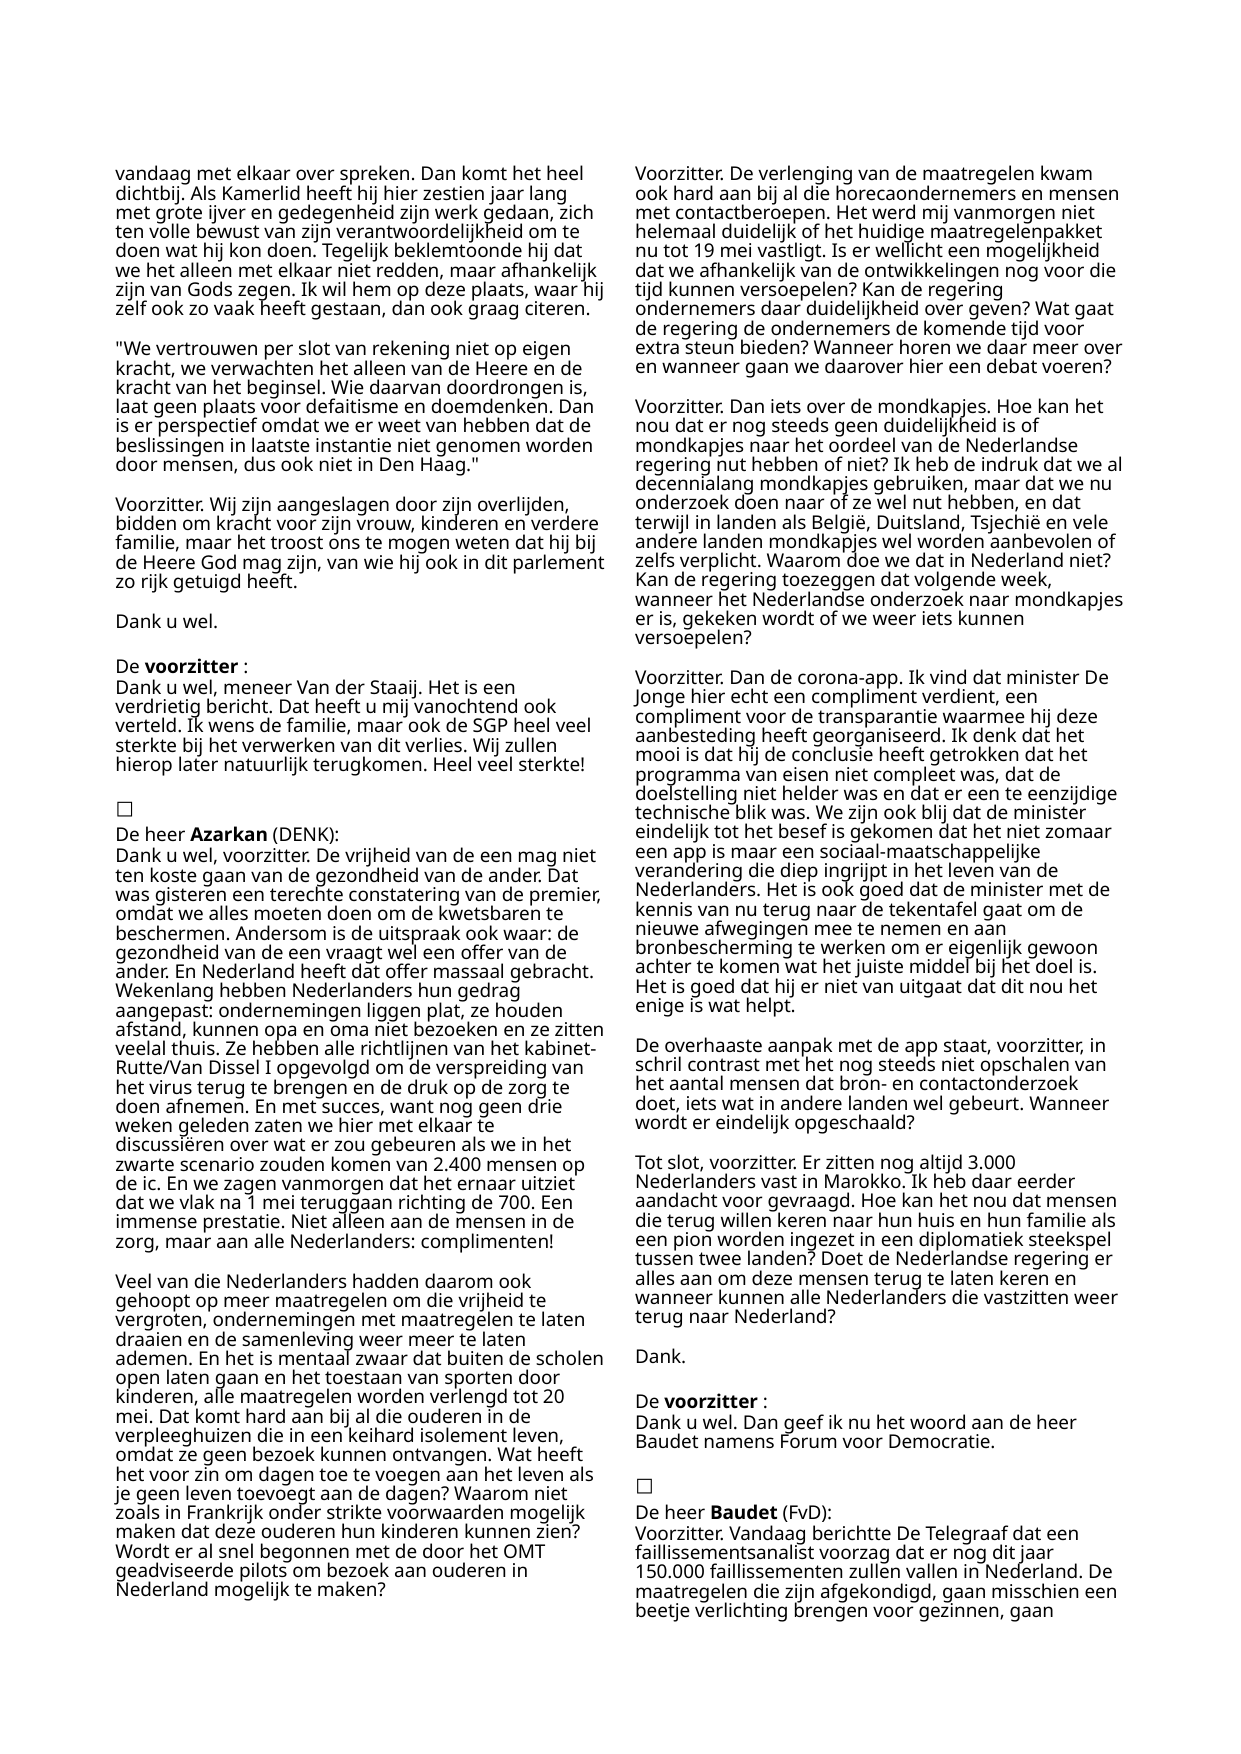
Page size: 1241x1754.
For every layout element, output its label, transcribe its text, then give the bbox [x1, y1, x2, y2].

text Dank. [635, 1348, 1125, 1367]
text Voorzitter. Dan iets over de mondkapjes. Hoe kan het nou dat er nog steeds geen duidelijkheid is of mondkapjes naar het oordeel van de Nederlandse regering nut hebben of niet? Ik heb de indruk dat we al decennialang mondkapjes gebruiken, maar dat we nu onderzoek doen naar of ze wel nut hebben, en dat terwijl in landen als België, Duitsland, Tsjechië en vele andere landen mondkapjes wel worden aanbevolen of zelfs verplicht. Waarom doe we dat in Nederland niet? Kan de regering toezeggen dat volgende week, wanneer het Nederlandse onderzoek naar mondkapjes er is, gekeken wordt of we weer iets kunnen versoepelen? [635, 398, 1125, 648]
text Dank u wel, voorzitter. De vrijheid van de een mag niet ten koste gaan van de gezondheid van de ander. Dat was gisteren een terechte constatering van de premier, omdat we alles moeten doen om de kwetsbaren te beschermen. Andersom is de uitspraak ook waar: de gezondheid van de een vraagt wel een offer van de ander. En Nederland heeft dat offer massaal gebracht. Wekenlang hebben Nederlanders hun gedrag aangepast: ondernemingen liggen plat, ze houden afstand, kunnen opa en oma niet bezoeken en ze zitten veelal thuis. Ze hebben alle richtlijnen van het kabinet-Rutte/Van Dissel I opgevolgd om de verspreiding van het virus terug te brengen en de druk op de zorg te doen afnemen. En met succes, want nog geen drie weken geleden zaten we hier met elkaar te discussiëren over wat er zou gebeuren als we in het zwarte scenario zouden komen van 2.400 mensen op de ic. En we zagen vanmorgen dat het ernaar uitziet dat we vlak na 1 mei teruggaan richting de 700. Een immense prestatie. Niet alleen aan de mensen in de zorg, maar aan alle Nederlanders: complimenten! [115, 847, 605, 1252]
text vandaag met elkaar over spreken. Dan komt het heel dichtbij. Als Kamerlid heeft hij hier zestien jaar lang met grote ijver en gedegenheid zijn werk gedaan, zich ten volle bewust van zijn verantwoordelijkheid om te doen wat hij kon doen. Tegelijk beklemtoonde hij dat we het alleen met elkaar niet redden, maar afhankelijk zijn van Gods zegen. Ik wil hem op deze plaats, waar hij zelf ook zo vaak heeft gestaan, dan ook graag citeren. [115, 165, 605, 319]
text Veel van die Nederlanders hadden daarom ook gehoopt op meer maatregelen om die vrijheid te vergroten, ondernemingen met maatregelen te laten draaien en de samenleving weer meer te laten ademen. En het is mentaal zwaar dat buiten de scholen open laten gaan en het toestaan van sporten door kinderen, alle maatregelen worden verlengd tot 20 mei. Dat komt hard aan bij al die ouderen in de verpleeghuizen die in een keihard isolement leven, omdat ze geen bezoek kunnen ontvangen. Wat heeft het voor zin om dagen toe te voegen aan het leven als je geen leven toevoegt aan de dagen? Waarom niet zoals in Frankrijk onder strikte voorwaarden mogelijk maken dat deze ouderen hun kinderen kunnen zien? Wordt er al snel begonnen met de door het OMT geadviseerde pilots om bezoek aan ouderen in Nederland mogelijk te maken? [115, 1273, 605, 1600]
text De overhaaste aanpak met de app staat, voorzitter, in schril contrast met het nog steeds niet opschalen van het aantal mensen dat bron- en contactonderzoek doet, iets wat in andere landen wel gebeurt. Wanneer wordt er eindelijk opgeschaald? [635, 1037, 1125, 1133]
text Dank u wel. Dan geef ik nu het woord aan de heer Baudet namens Forum voor Democratie. [635, 1414, 1125, 1452]
text De heer Azarkan (DENK): [115, 822, 605, 847]
text Voorzitter. Vandaag berichtte De Telegraaf dat een faillissementsanalist voorzag dat er nog dit jaar 150.000 faillissementen zullen vallen in Nederland. De maatregelen die zijn afgekondigd, gaan misschien een beetje verlichting brengen voor gezinnen, gaan [635, 1525, 1125, 1621]
text Voorzitter. Wij zijn aangeslagen door zijn overlijden, bidden om kracht voor zijn vrouw, kinderen en verdere familie, maar het troost ons te mogen weten dat hij bij de Heere God mag zijn, van wie hij ook in dit parlement zo rijk getuigd heeft. [115, 496, 605, 592]
text De voorzitter : [635, 1388, 1125, 1414]
text Voorzitter. De verlenging van de maatregelen kwam ook hard aan bij al die horecaondernemers en mensen met contactberoepen. Het werd mij vanmorgen niet helemaal duidelijk of het huidige maatregelenpakket nu tot 19 mei vastligt. Is er wellicht een mogelijkheid dat we afhankelijk van de ontwikkelingen nog voor die tijd kunnen versoepelen? Kan de regering ondernemers daar duidelijkheid over geven? Wat gaat de regering de ondernemers de komende tijd voor extra steun bieden? Wanneer horen we daar meer over en wanneer gaan we daarover hier een debat voeren? [635, 165, 1125, 377]
text "We vertrouwen per slot van rekening niet op eigen kracht, we verwachten het alleen van de Heere en de kracht van het beginsel. Wie daarvan doordrongen is, laat geen plaats voor defaitisme en doemdenken. Dan is er perspectief omdat we er weet van hebben dat de beslissingen in laatste instantie niet genomen worden door mensen, dus ook niet in Den Haag." [115, 340, 605, 475]
text ⬜ [635, 1473, 1125, 1499]
text Dank u wel, meneer Van der Staaij. Het is een verdrietig bericht. Dat heeft u mij vanochtend ook verteld. Ik wens de familie, maar ook de SGP heel veel sterkte bij het verwerken van dit verlies. Wij zullen hierop later natuurlijk terugkomen. Heel veel sterkte! [115, 679, 605, 775]
text De heer Baudet (FvD): [635, 1499, 1125, 1525]
text De voorzitter : [115, 653, 605, 679]
text Tot slot, voorzitter. Er zitten nog altijd 3.000 Nederlanders vast in Marokko. Ik heb daar eerder aandacht voor gevraagd. Hoe kan het nou dat mensen die terug willen keren naar hun huis en hun familie als een pion worden ingezet in een diplomatiek steekspel tussen twee landen? Doet de Nederlandse regering er alles aan om deze mensen terug te laten keren en wanneer kunnen alle Nederlanders die vastzitten weer terug naar Nederland? [635, 1154, 1125, 1327]
text ⬜ [115, 796, 605, 822]
text Voorzitter. Dan de corona-app. Ik vind dat minister De Jonge hier echt een compliment verdient, een compliment voor de transparantie waarmee hij deze aanbesteding heeft georganiseerd. Ik denk dat het mooi is dat hij de conclusie heeft getrokken dat het programma van eisen niet compleet was, dat de doelstelling niet helder was en dat er een te eenzijdige technische blik was. We zijn ook blij dat de minister eindelijk tot het besef is gekomen dat het niet zomaar een app is maar een sociaal-maatschappelijke verandering die diep ingrijpt in het leven van de Nederlanders. Het is ook goed dat de minister met de kennis van nu terug naar de tekentafel gaat om de nieuwe afwegingen mee te nemen en aan bronbescherming te werken om er eigenlijk gewoon achter te komen wat het juiste middel bij het doel is. Het is goed dat hij er niet van uitgaat dat dit nou het enige is wat helpt. [635, 669, 1125, 1016]
text Dank u wel. [115, 613, 605, 632]
